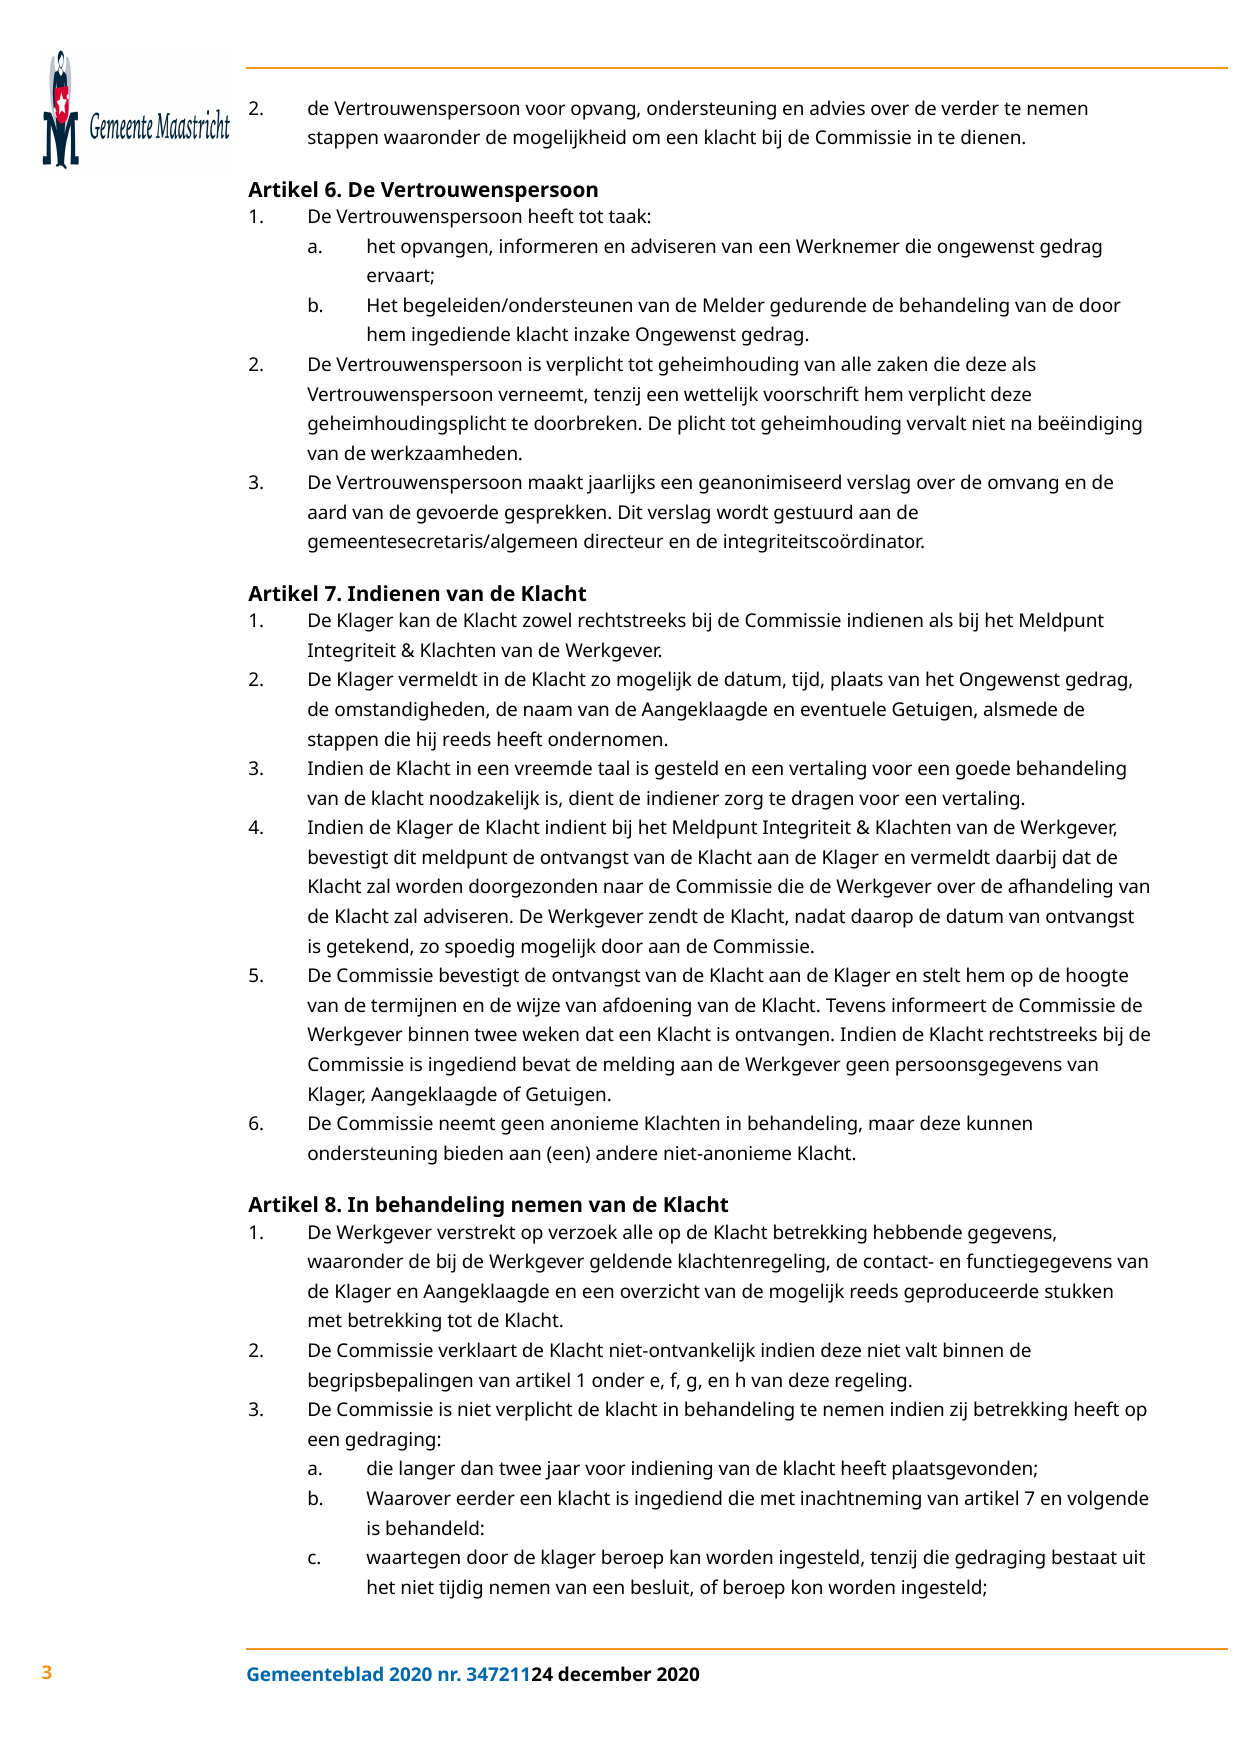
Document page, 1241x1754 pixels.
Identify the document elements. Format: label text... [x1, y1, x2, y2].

list Waarover eerder een klacht is ingediend die met inachtneming van artikel 7 en volgende is behandeld: [307, 1485, 1152, 1540]
list Indien de Klacht in een vreemde taal is gesteld en een vertaling voor een goede behandeling van de klacht noodzakelijk is, dient de indiener zorg te dragen voor een vertaling. [248, 755, 1152, 811]
list waartegen door de klager beroep kan worden ingesteld, tenzij die gedraging bestaat uit het niet tijdig nemen van een besluit, of beroep kon worden ingesteld; [307, 1544, 1152, 1599]
list De Vertrouwenspersoon is verplicht tot geheimhouding van alle zaken die deze als Vertrouwenspersoon verneemt, tenzij een wettelijk voorschrift hem verplicht deze geheimhoudingsplicht te doorbreken. De plicht tot geheimhouding vervalt niet na beëindiging van de werkzaamheden. [248, 351, 1152, 466]
list Indien de Klager de Klacht indient bij het Meldpunt Integriteit & Klachten van de Werkgever, bevestigt dit meldpunt de ontvangst van de Klacht aan de Klager en vermeldt daarbij dat de Klacht zal worden doorgezonden naar de Commissie die de Werkgever over de afhandeling van de Klacht zal adviseren. De Werkgever zendt de Klacht, nadat daarop de datum van ontvangst is getekend, zo spoedig mogelijk door aan de Commissie. [248, 814, 1152, 959]
picture [41, 47, 231, 172]
list De Vertrouwenspersoon maakt jaarlijks een geanonimiseerd verslag over de omvang en de aard van de gevoerde gesprekken. Dit verslag wordt gestuurd aan de gemeentesecretaris/algemeen directeur en de integriteitscoördinator. [248, 469, 1152, 554]
list De Commissie verklaart de Klacht niet-ontvankelijk indien deze niet valt binnen de begripsbepalingen van artikel 1 onder e, f, g, en h van deze regeling. [248, 1337, 1152, 1392]
list De Commissie bevestigt de ontvangst van de Klacht aan de Klager en stelt hem op de hoogte van de termijnen en de wijze van afdoening van de Klacht. Tevens informeert de Commissie de Werkgever binnen twee weken dat een Klacht is ontvangen. Indien de Klacht rechtstreeks bij de Commissie is ingediend bevat de melding aan de Werkgever geen persoonsgegevens van Klager, Aangeklaagde of Getuigen. [248, 962, 1152, 1107]
list De Commissie neemt geen anonieme Klachten in behandeling, maar deze kunnen ondersteuning bieden aan (een) andere niet-anonieme Klacht. [248, 1110, 1152, 1166]
text Artikel 6. De Vertrouwenspersoon [248, 175, 1152, 203]
text Artikel 7. Indienen van de Klacht [248, 579, 1152, 607]
list de Vertrouwenspersoon voor opvang, ondersteuning en advies over de verder te nemen stappen waaronder de mogelijkheid om een klacht bij de Commissie in te dienen. [248, 95, 1152, 150]
list De Klager kan de Klacht zowel rechtstreeks bij de Commissie indienen als bij het Meldpunt Integriteit & Klachten van de Werkgever. [248, 607, 1152, 663]
list De Commissie is niet verplicht de klacht in behandeling te nemen indien zij betrekking heeft op een gedraging: [248, 1396, 1152, 1452]
list het opvangen, informeren en adviseren van een Werknemer die ongewenst gedrag ervaart; [307, 233, 1152, 288]
list De Vertrouwenspersoon heeft tot taak: [248, 203, 1152, 229]
text Artikel 8. In behandeling nemen van de Klacht [248, 1190, 1152, 1219]
list die langer dan twee jaar voor indiening van de klacht heeft plaatsgevonden; [307, 1456, 1152, 1481]
list Het begeleiden/ondersteunen van de Melder gedurende de behandeling van de door hem ingediende klacht inzake Ongewenst gedrag. [307, 292, 1152, 347]
list De Werkgever verstrekt op verzoek alle op de Klacht betrekking hebbende gegevens, waaronder de bij de Werkgever geldende klachtenregeling, de contact- en functiegegevens van de Klager en Aangeklaagde en een overzicht van de mogelijk reeds geproduceerde stukken met betrekking tot de Klacht. [248, 1219, 1152, 1333]
list De Klager vermeldt in de Klacht zo mogelijk de datum, tijd, plaats van het Ongewenst gedrag, de omstandigheden, de naam van de Aangeklaagde en eventuele Getuigen, alsmede de stappen die hij reeds heeft ondernomen. [248, 667, 1152, 752]
